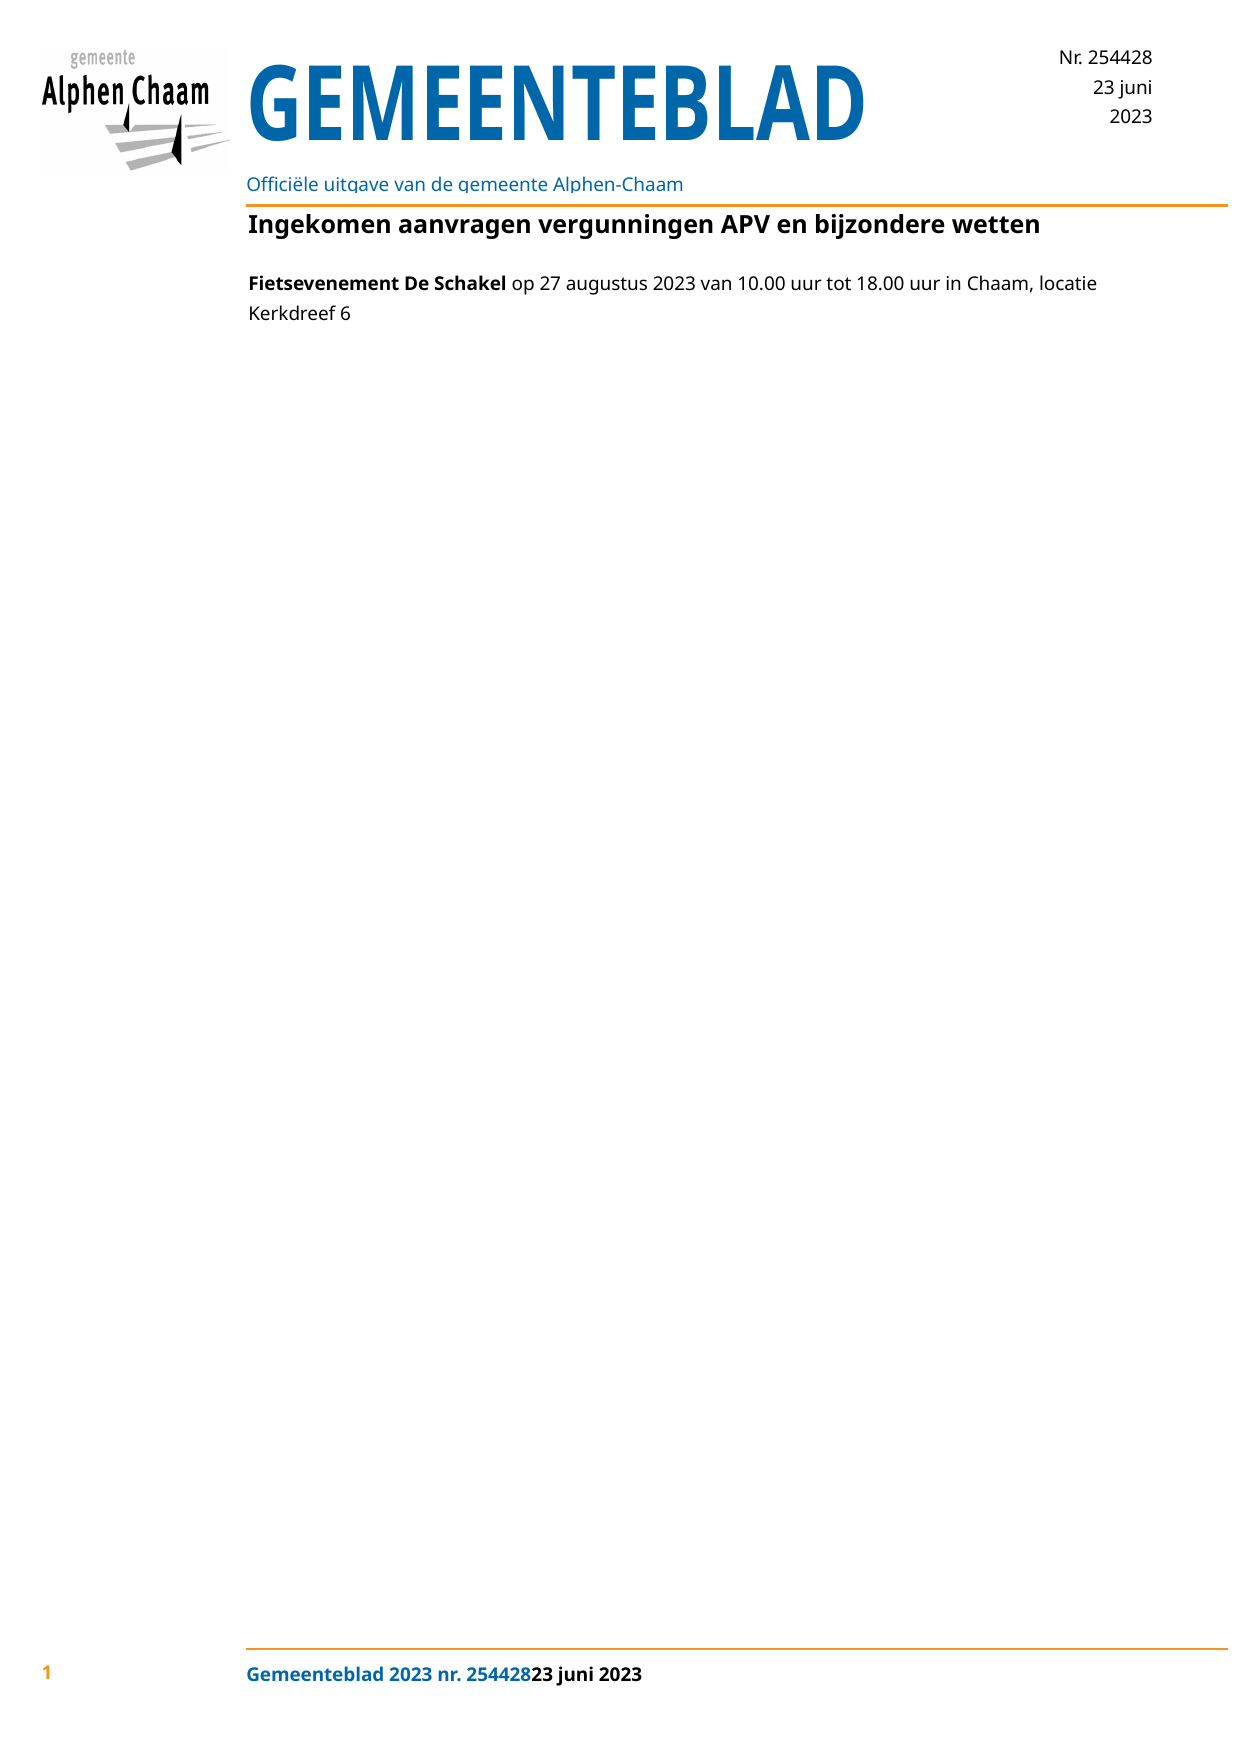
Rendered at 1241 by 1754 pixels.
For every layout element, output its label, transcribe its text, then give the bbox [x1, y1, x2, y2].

text Fietsevenement De Schakel op 27 augustus 2023 van 10.00 uur tot 18.00 uur in Chaam, locatie Kerkdreef 6 [248, 270, 1152, 326]
picture [41, 47, 231, 172]
text Ingekomen aanvragen vergunningen APV en bijzondere wetten [248, 207, 1152, 241]
